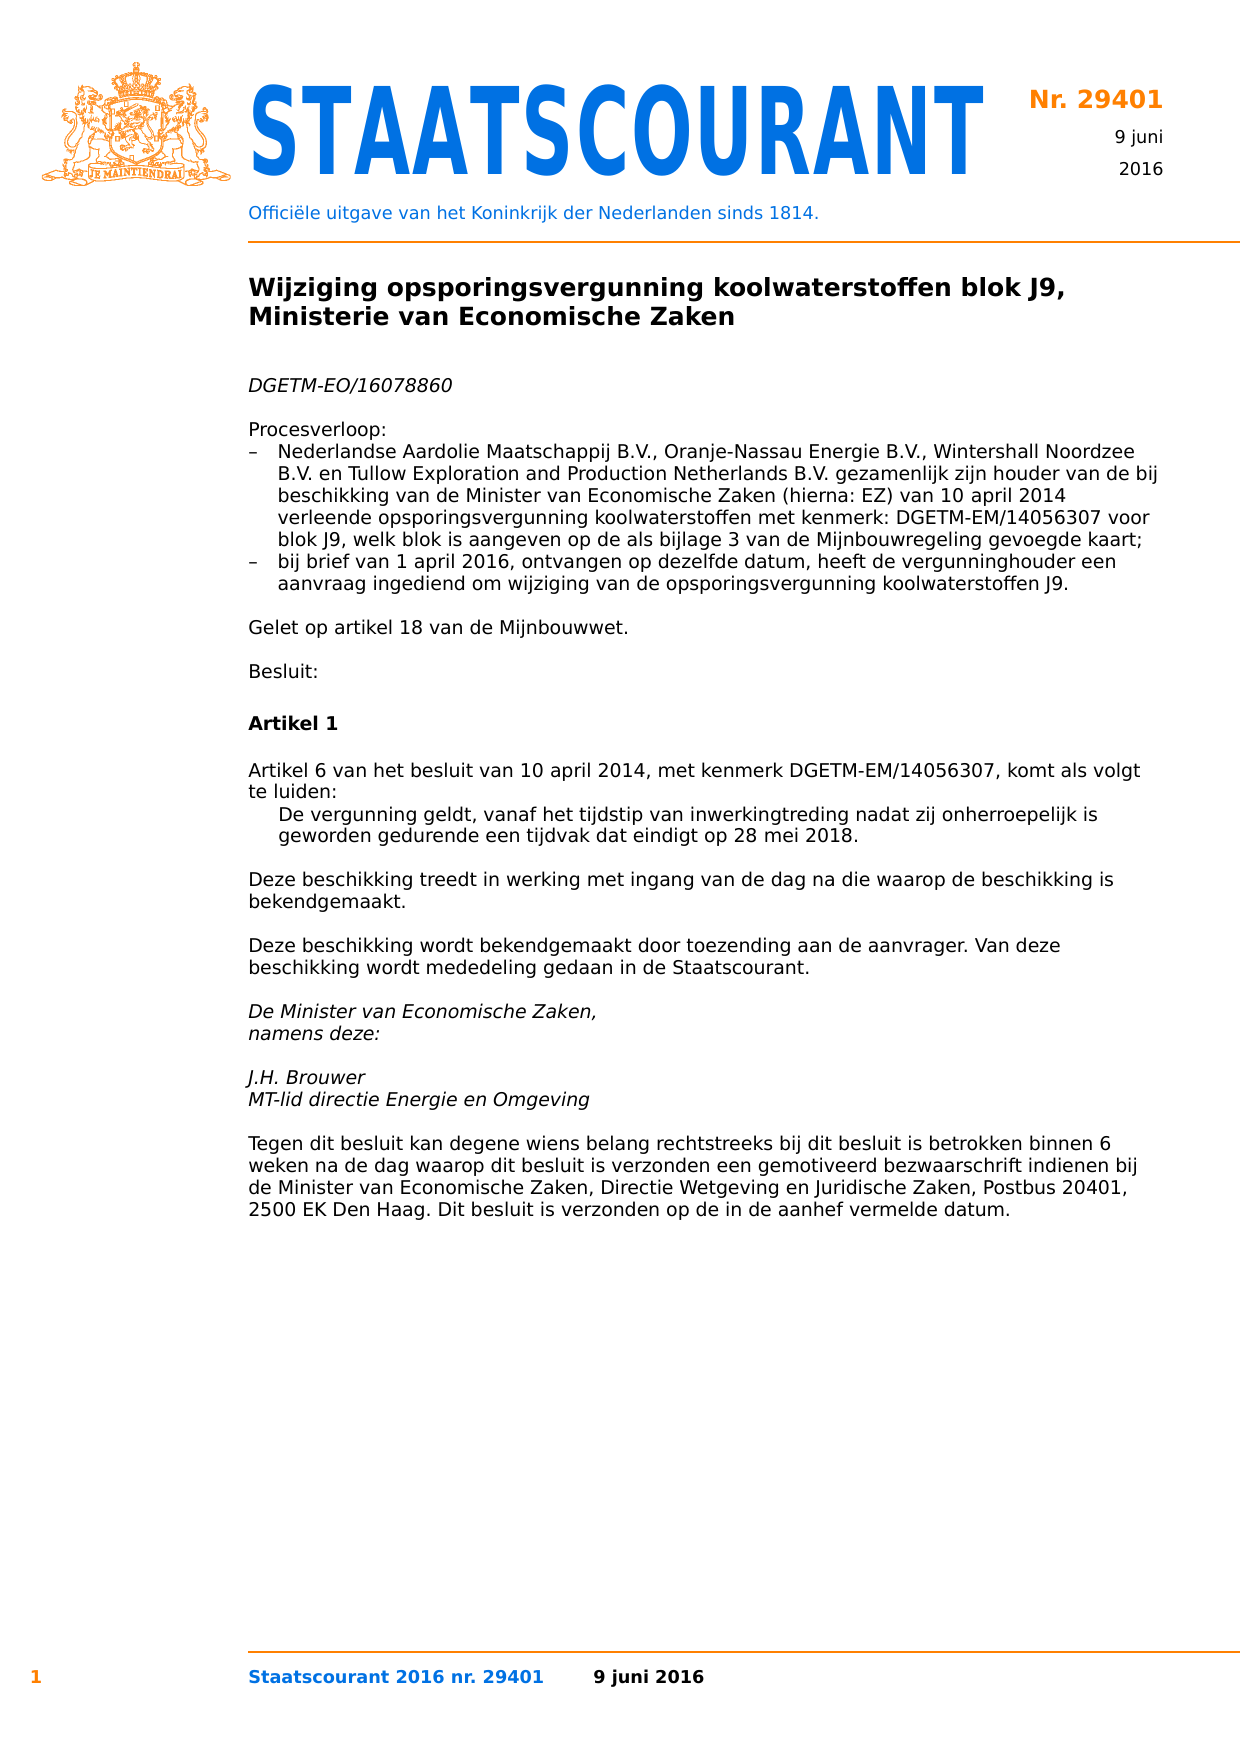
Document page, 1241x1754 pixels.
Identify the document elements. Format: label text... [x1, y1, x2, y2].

text Besluit: [248, 661, 1163, 682]
table_cell 2016 [998, 153, 1240, 203]
text De vergunning geldt, vanaf het tijdstip van inwerkingtreding nadat zij onherroepelijk is geworden gedurende een tijdvak dat eindigt op 28 mei 2018. [278, 803, 1163, 847]
text Tegen dit besluit kan degene wiens belang rechtstreeks bij dit besluit is betrokken binnen 6 weken na de dag waarop dit besluit is verzonden een gemotiveerd bezwaarschrift indienen bij de Minister van Economische Zaken, Directie Wetgeving en Juridische Zaken, Postbus 20401, 2500 EK Den Haag. Dit besluit is verzonden op de in de aanhef vermelde datum. [248, 1133, 1163, 1221]
table_header Nr. 29401 [998, 62, 1240, 121]
table_header STAATSCOURANT [248, 62, 998, 203]
text Deze beschikking treedt in werking met ingang van de dag na die waarop de beschikking is bekendgemaakt. [248, 869, 1163, 913]
table_cell 9 juni [998, 121, 1240, 153]
text – Nederlandse Aardolie Maatschappij B.V., Oranje-Nassau Energie B.V., Wintershall Noordzee B.V. en Tullow Exploration and Production Netherlands B.V. gezamenlijk zijn houder van de bij beschikking van de Minister van Economische Zaken (hierna: EZ) van 10 april 2014 verleende opsporingsvergunning koolwaterstoffen met kenmerk: DGETM-EM/14056307 voor blok J9, welk blok is aangeven op de als bijlage 3 van de Mijnbouwregeling gevoegde kaart; [248, 441, 1163, 551]
table_cell Officiële uitgave van het Koninkrijk der Nederlanden sinds 1814. [248, 203, 1240, 241]
text Deze beschikking wordt bekendgemaakt door toezending aan de aanvrager. Van deze beschikking wordt mededeling gedaan in de Staatscourant. [248, 935, 1163, 979]
subtitle Artikel 1 [248, 712, 1163, 734]
text De Minister van Economische Zaken, namens deze: J.H. Brouwer MT-lid directie Energie en Omgeving [248, 1001, 1163, 1111]
table_header [25, 62, 248, 241]
text – bij brief van 1 april 2016, ontvangen op dezelfde datum, heeft de vergunninghouder een aanvraag ingediend om wijziging van de opsporingsvergunning koolwaterstoffen J9. [248, 551, 1163, 595]
text DGETM-EO/16078860 [248, 375, 1163, 397]
picture [41, 62, 231, 186]
text Procesverloop: [248, 419, 1163, 441]
subtitle Wijziging opsporingsvergunning koolwaterstoffen blok J9, Ministerie van Economische Zaken [248, 273, 1163, 331]
text Artikel 6 van het besluit van 10 april 2014, met kenmerk DGETM-EM/14056307, komt als volgt te luiden: [248, 759, 1163, 803]
text Gelet op artikel 18 van de Mijnbouwwet. [248, 617, 1163, 639]
